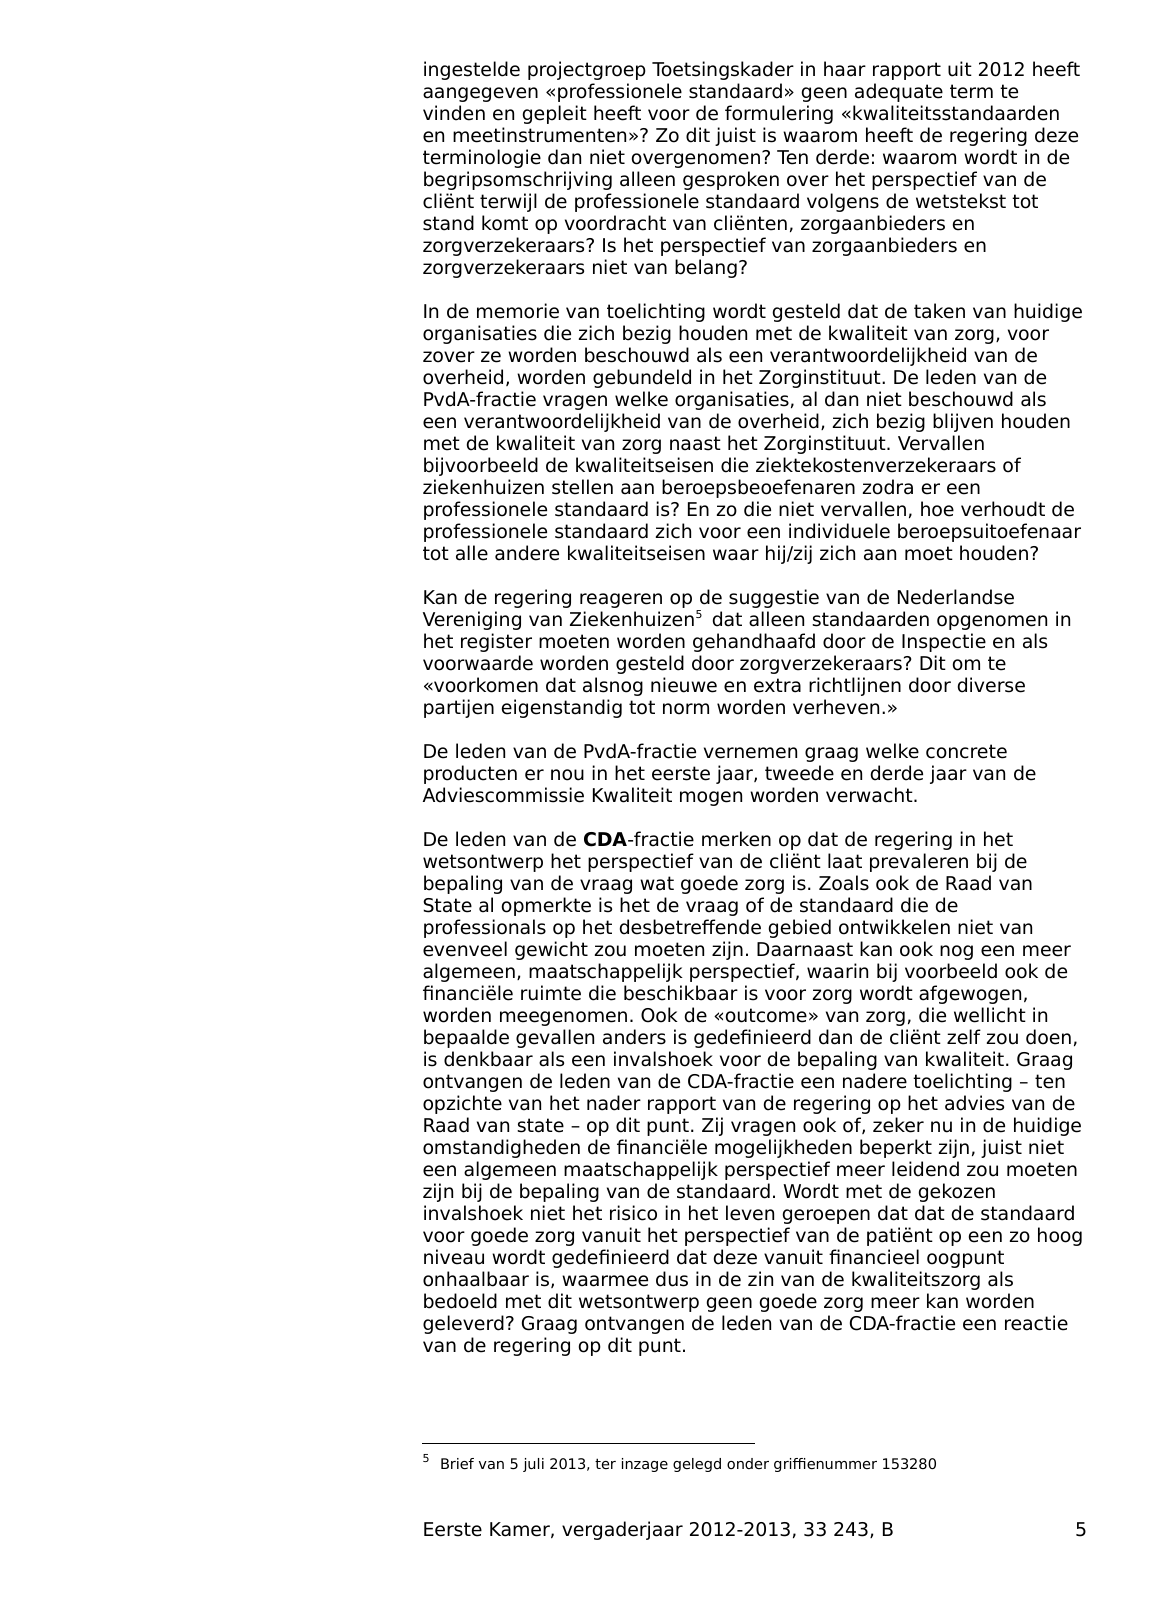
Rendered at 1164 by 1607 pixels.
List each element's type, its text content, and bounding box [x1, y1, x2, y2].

text ingestelde projectgroep Toetsingskader in haar rapport uit 2012 heeft aangegeven «professionele standaard» geen adequate term te vinden en gepleit heeft voor de formulering «kwaliteitsstandaarden en meetinstrumenten»? Zo dit juist is waarom heeft de regering deze terminologie dan niet overgenomen? Ten derde: waarom wordt in de begripsomschrijving alleen gesproken over het perspectief van de cliënt terwijl de professionele standaard volgens de wetstekst tot stand komt op voordracht van cliënten, zorgaanbieders en zorgverzekeraars? Is het perspectief van zorgaanbieders en zorgverzekeraars niet van belang? [422, 59, 1087, 279]
text Brief van 5 juli 2013, ter inzage gelegd onder griffienummer 153280 [422, 1452, 1087, 1474]
text De leden van de PvdA-fractie vernemen graag welke concrete producten er nou in het eerste jaar, tweede en derde jaar van de Adviescommissie Kwaliteit mogen worden verwacht. [422, 741, 1087, 807]
text De leden van de CDA-fractie merken op dat de regering in het wetsontwerp het perspectief van de cliënt laat prevaleren bij de bepaling van de vraag wat goede zorg is. Zoals ook de Raad van State al opmerkte is het de vraag of de standaard die de professionals op het desbetreffende gebied ontwikkelen niet van evenveel gewicht zou moeten zijn. Daarnaast kan ook nog een meer algemeen, maatschappelijk perspectief, waarin bij voorbeeld ook de financiële ruimte die beschikbaar is voor zorg wordt afgewogen, worden meegenomen. Ook de «outcome» van zorg, die wellicht in bepaalde gevallen anders is gedefinieerd dan de cliënt zelf zou doen, is denkbaar als een invalshoek voor de bepaling van kwaliteit. Graag ontvangen de leden van de CDA-fractie een nadere toelichting – ten opzichte van het nader rapport van de regering op het advies van de Raad van state – op dit punt. Zij vragen ook of, zeker nu in de huidige omstandigheden de financiële mogelijkheden beperkt zijn, juist niet een algemeen maatschappelijk perspectief meer leidend zou moeten zijn bij de bepaling van de standaard. Wordt met de gekozen invalshoek niet het risico in het leven geroepen dat dat de standaard voor goede zorg vanuit het perspectief van de patiënt op een zo hoog niveau wordt gedefinieerd dat deze vanuit financieel oogpunt onhaalbaar is, waarmee dus in de zin van de kwaliteitszorg als bedoeld met dit wetsontwerp geen goede zorg meer kan worden geleverd? Graag ontvangen de leden van de CDA-fractie een reactie van de regering op dit punt. [422, 829, 1087, 1357]
text In de memorie van toelichting wordt gesteld dat de taken van huidige organisaties die zich bezig houden met de kwaliteit van zorg, voor zover ze worden beschouwd als een verantwoordelijkheid van de overheid, worden gebundeld in het Zorginstituut. De leden van de PvdA-fractie vragen welke organisaties, al dan niet beschouwd als een verantwoordelijkheid van de overheid, zich bezig blijven houden met de kwaliteit van zorg naast het Zorginstituut. Vervallen bijvoorbeeld de kwaliteitseisen die ziektekostenverzekeraars of ziekenhuizen stellen aan beroepsbeoefenaren zodra er een professionele standaard is? En zo die niet vervallen, hoe verhoudt de professionele standaard zich voor een individuele beroepsuitoefenaar tot alle andere kwaliteitseisen waar hij/zij zich aan moet houden? [422, 301, 1087, 565]
text Kan de regering reageren op de suggestie van de Nederlandse Vereniging van Ziekenhuizen dat alleen standaarden opgenomen in het register moeten worden gehandhaafd door de Inspectie en als voorwaarde worden gesteld door zorgverzekeraars? Dit om te «voorkomen dat alsnog nieuwe en extra richtlijnen door diverse partijen eigenstandig tot norm worden verheven.» [422, 587, 1087, 719]
